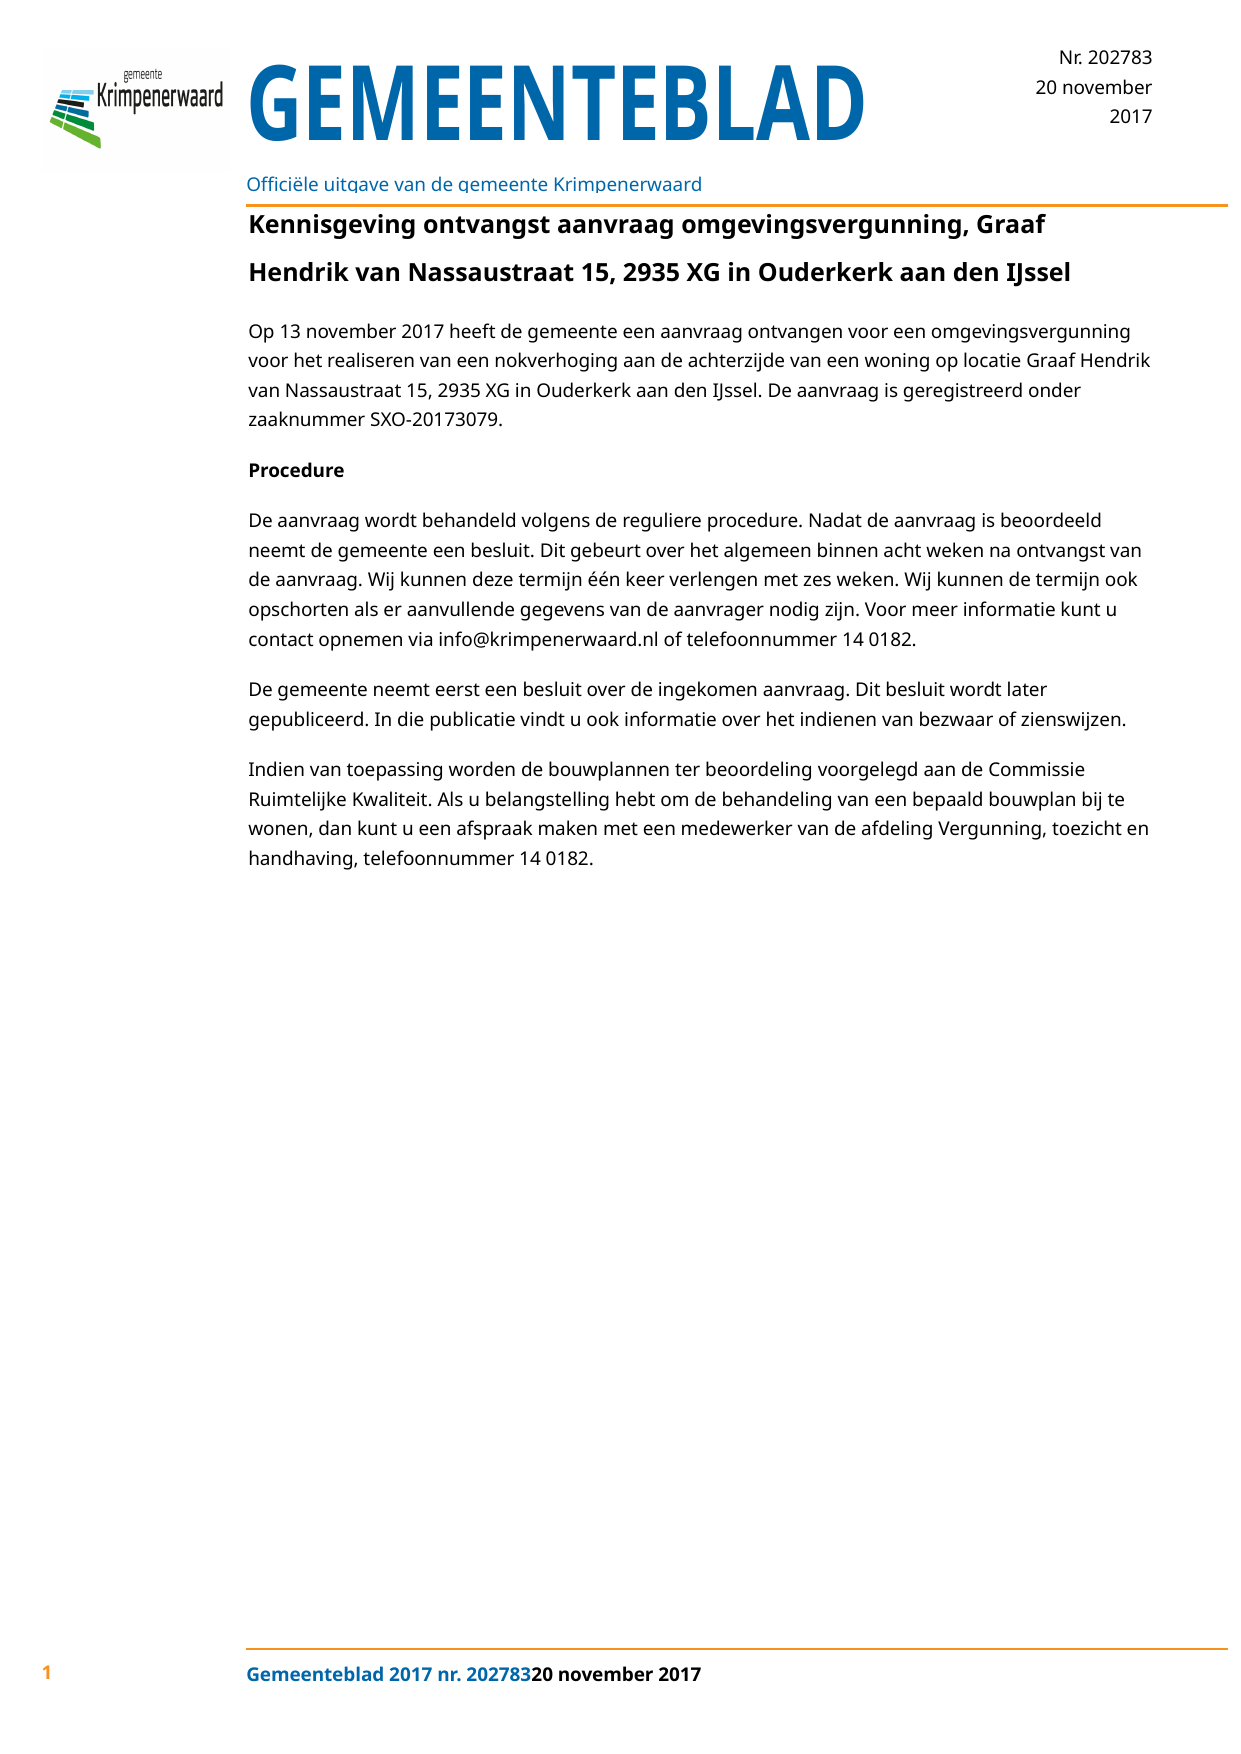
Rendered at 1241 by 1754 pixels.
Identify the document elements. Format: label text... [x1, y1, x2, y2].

text De aanvraag wordt behandeld volgens de reguliere procedure. Nadat de aanvraag is beoordeeld neemt de gemeente een besluit. Dit gebeurt over het algemeen binnen acht weken na ontvangst van de aanvraag. Wij kunnen deze termijn één keer verlengen met zes weken. Wij kunnen de termijn ook opschorten als er aanvullende gegevens van de aanvrager nodig zijn. Voor meer informatie kunt u contact opnemen via info@krimpenerwaard.nl of telefoonnummer 14 0182. [248, 507, 1152, 652]
text Indien van toepassing worden de bouwplannen ter beoordeling voorgelegd aan de Commissie Ruimtelijke Kwaliteit. Als u belangstelling hebt om de behandeling van een bepaald bouwplan bij te wonen, dan kunt u een afspraak maken met een medewerker van de afdeling Vergunning, toezicht en handhaving, telefoonnummer 14 0182. [248, 756, 1152, 871]
text Kennisgeving ontvangst aanvraag omgevingsvergunning, Graaf Hendrik van Nassaustraat 15, 2935 XG in Ouderkerk aan den IJssel [248, 207, 1152, 288]
picture [41, 47, 231, 172]
text De gemeente neemt eerst een besluit over de ingekomen aanvraag. Dit besluit wordt later gepubliceerd. In die publicatie vindt u ook informatie over het indienen van bezwaar of zienswijzen. [248, 676, 1152, 732]
text Procedure [248, 457, 1152, 483]
text Op 13 november 2017 heeft de gemeente een aanvraag ontvangen voor een omgevingsvergunning voor het realiseren van een nokverhoging aan de achterzijde van een woning op locatie Graaf Hendrik van Nassaustraat 15, 2935 XG in Ouderkerk aan den IJssel. De aanvraag is geregistreerd onder zaaknummer SXO-20173079. [248, 318, 1152, 432]
